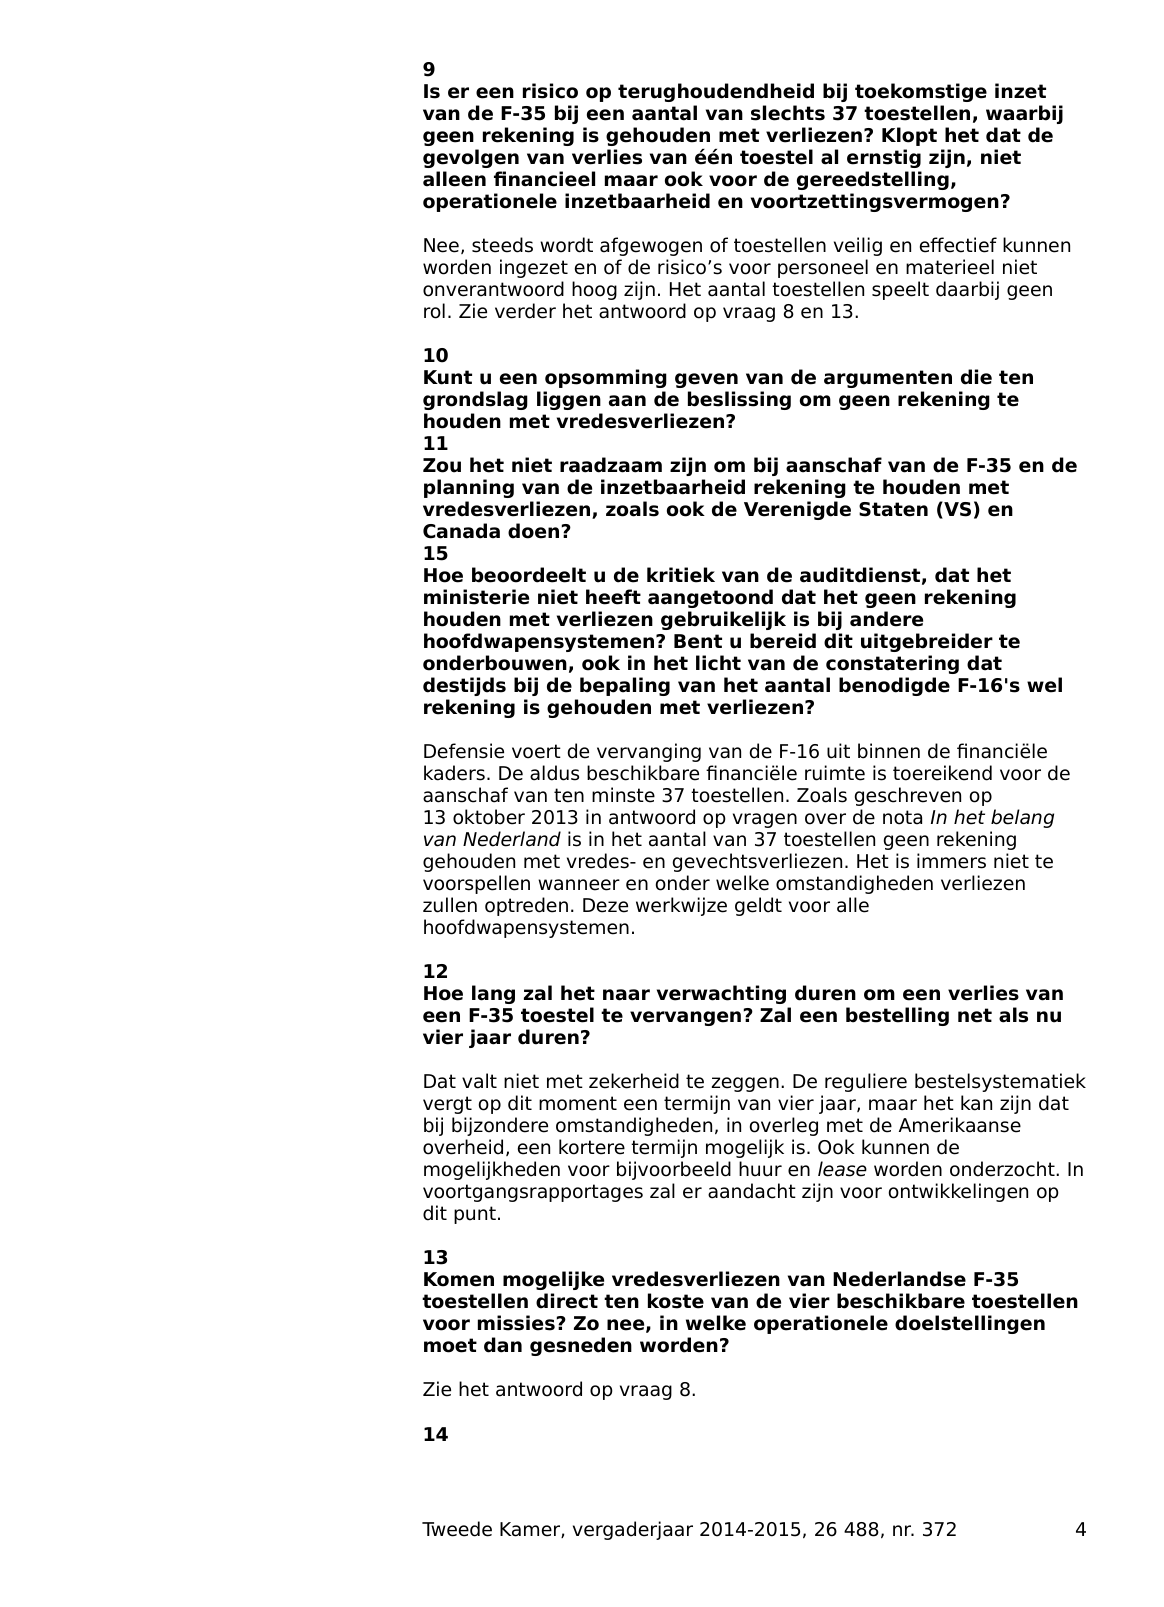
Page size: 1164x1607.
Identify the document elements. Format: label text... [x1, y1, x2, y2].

text 15 [422, 543, 1087, 565]
text 10 [422, 345, 1087, 367]
text Hoe beoordeelt u de kritiek van de auditdienst, dat het ministerie niet heeft aangetoond dat het geen rekening houden met verliezen gebruikelijk is bij andere hoofdwapensystemen? Bent u bereid dit uitgebreider te onderbouwen, ook in het licht van de constatering dat destijds bij de bepaling van het aantal benodigde F-16's wel rekening is gehouden met verliezen? [422, 565, 1087, 719]
text Kunt u een opsomming geven van de argumenten die ten grondslag liggen aan de beslissing om geen rekening te houden met vredesverliezen? [422, 367, 1087, 433]
text Komen mogelijke vredesverliezen van Nederlandse F-35 toestellen direct ten koste van de vier beschikbare toestellen voor missies? Zo nee, in welke operationele doelstellingen moet dan gesneden worden? [422, 1269, 1087, 1357]
text Is er een risico op terughoudendheid bij toekomstige inzet van de F-35 bij een aantal van slechts 37 toestellen, waarbij geen rekening is gehouden met verliezen? Klopt het dat de gevolgen van verlies van één toestel al ernstig zijn, niet alleen financieel maar ook voor de gereedstelling, operationele inzetbaarheid en voortzettingsvermogen? [422, 81, 1087, 213]
text 11 [422, 433, 1087, 455]
text Zie het antwoord op vraag 8. [422, 1379, 1087, 1401]
text 14 [422, 1423, 1087, 1445]
text 12 [422, 961, 1087, 983]
text Nee, steeds wordt afgewogen of toestellen veilig en effectief kunnen worden ingezet en of de risico’s voor personeel en materieel niet onverantwoord hoog zijn. Het aantal toestellen speelt daarbij geen rol. Zie verder het antwoord op vraag 8 en 13. [422, 235, 1087, 323]
text Defensie voert de vervanging van de F-16 uit binnen de financiële kaders. De aldus beschikbare financiële ruimte is toereikend voor de aanschaf van ten minste 37 toestellen. Zoals geschreven op 13 oktober 2013 in antwoord op vragen over de nota In het belang van Nederland is in het aantal van 37 toestellen geen rekening gehouden met vredes- en gevechtsverliezen. Het is immers niet te voorspellen wanneer en onder welke omstandigheden verliezen zullen optreden. Deze werkwijze geldt voor alle hoofdwapensystemen. [422, 741, 1087, 939]
text Hoe lang zal het naar verwachting duren om een verlies van een F-35 toestel te vervangen? Zal een bestelling net als nu vier jaar duren? [422, 983, 1087, 1049]
text 13 [422, 1247, 1087, 1269]
text 9 [422, 59, 1087, 81]
text Zou het niet raadzaam zijn om bij aanschaf van de F-35 en de planning van de inzetbaarheid rekening te houden met vredesverliezen, zoals ook de Verenigde Staten (VS) en Canada doen? [422, 455, 1087, 543]
text Dat valt niet met zekerheid te zeggen. De reguliere bestelsystematiek vergt op dit moment een termijn van vier jaar, maar het kan zijn dat bij bijzondere omstandigheden, in overleg met de Amerikaanse overheid, een kortere termijn mogelijk is. Ook kunnen de mogelijkheden voor bijvoorbeeld huur en lease worden onderzocht. In voortgangsrapportages zal er aandacht zijn voor ontwikkelingen op dit punt. [422, 1071, 1087, 1225]
